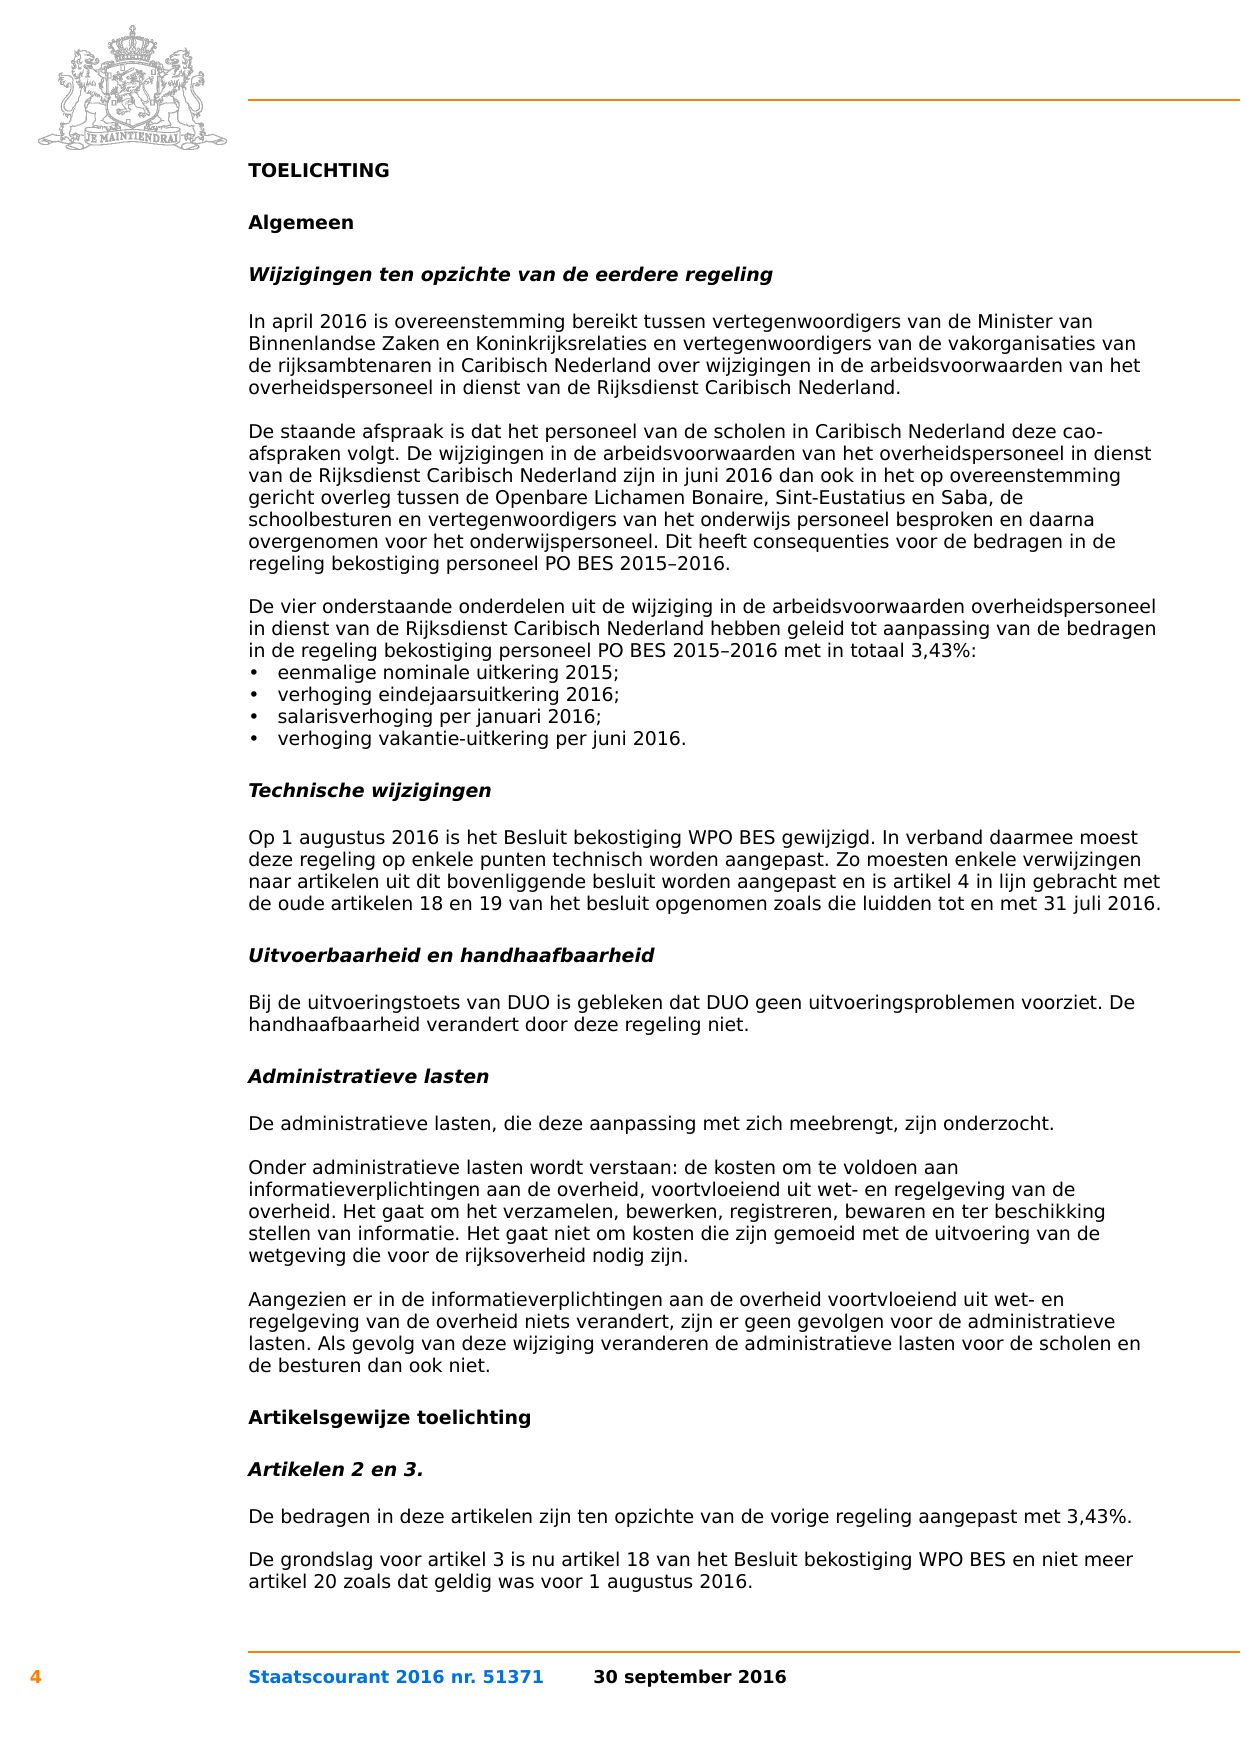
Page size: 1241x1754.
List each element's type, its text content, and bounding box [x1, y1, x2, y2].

text De vier onderstaande onderdelen uit de wijziging in de arbeidsvoorwaarden overheidspersoneel in dienst van de Rijksdienst Caribisch Nederland hebben geleid tot aanpassing van de bedragen in de regeling bekostiging personeel PO BES 2015–2016 met in totaal 3,43%: [248, 596, 1163, 662]
text De staande afspraak is dat het personeel van de scholen in Caribisch Nederland deze cao-afspraken volgt. De wijzigingen in de arbeidsvoorwaarden van het overheidspersoneel in dienst van de Rijksdienst Caribisch Nederland zijn in juni 2016 dan ook in het op overeenstemming gericht overleg tussen de Openbare Lichamen Bonaire, Sint-Eustatius en Saba, de schoolbesturen en vertegenwoordigers van het onderwijs personeel besproken en daarna overgenomen voor het onderwijspersoneel. Dit heeft consequenties voor de bedragen in de regeling bekostiging personeel PO BES 2015–2016. [248, 421, 1163, 574]
text De bedragen in deze artikelen zijn ten opzichte van de vorige regeling aangepast met 3,43%. [248, 1506, 1163, 1527]
subtitle TOELICHTING [248, 160, 1163, 182]
subtitle Technische wijzigingen [248, 780, 1163, 802]
text Onder administratieve lasten wordt verstaan: de kosten om te voldoen aan informatieverplichtingen aan de overheid, voortvloeiend uit wet- en regelgeving van de overheid. Het gaat om het verzamelen, bewerken, registreren, bewaren en ter beschikking stellen van informatie. Het gaat niet om kosten die zijn gemoeid met de uitvoering van de wetgeving die voor de rijksoverheid nodig zijn. [248, 1157, 1163, 1267]
text • eenmalige nominale uitkering 2015; [248, 662, 1163, 684]
subtitle Algemeen [248, 212, 1163, 234]
text De grondslag voor artikel 3 is nu artikel 18 van het Besluit bekostiging WPO BES en niet meer artikel 20 zoals dat geldig was voor 1 augustus 2016. [248, 1549, 1163, 1593]
subtitle Artikelen 2 en 3. [248, 1458, 1163, 1481]
text De administratieve lasten, die deze aanpassing met zich meebrengt, zijn onderzocht. [248, 1113, 1163, 1135]
text • verhoging eindejaarsuitkering 2016; [248, 684, 1163, 706]
subtitle Wijzigingen ten opzichte van de eerdere regeling [248, 264, 1163, 286]
text In april 2016 is overeenstemming bereikt tussen vertegenwoordigers van de Minister van Binnenlandse Zaken en Koninkrijksrelaties en vertegenwoordigers van de vakorganisaties van de rijksambtenaren in Caribisch Nederland over wijzigingen in de arbeidsvoorwaarden van het overheidspersoneel in dienst van de Rijksdienst Caribisch Nederland. [248, 311, 1163, 399]
subtitle Uitvoerbaarheid en handhaafbaarheid [248, 945, 1163, 967]
subtitle Artikelsgewijze toelichting [248, 1407, 1163, 1428]
text • salarisverhoging per januari 2016; [248, 706, 1163, 728]
text Bij de uitvoeringstoets van DUO is gebleken dat DUO geen uitvoeringsproblemen voorziet. De handhaafbaarheid verandert door deze regeling niet. [248, 992, 1163, 1036]
text Op 1 augustus 2016 is het Besluit bekostiging WPO BES gewijzigd. In verband daarmee moest deze regeling op enkele punten technisch worden aangepast. Zo moesten enkele verwijzingen naar artikelen uit dit bovenliggende besluit worden aangepast en is artikel 4 in lijn gebracht met de oude artikelen 18 en 19 van het besluit opgenomen zoals die luidden tot en met 31 juli 2016. [248, 827, 1163, 915]
text Aangezien er in de informatieverplichtingen aan de overheid voortvloeiend uit wet- en regelgeving van de overheid niets verandert, zijn er geen gevolgen voor de administratieve lasten. Als gevolg van deze wijziging veranderen de administratieve lasten voor de scholen en de besturen dan ook niet. [248, 1289, 1163, 1377]
text • verhoging vakantie-uitkering per juni 2016. [248, 728, 1163, 750]
subtitle Administratieve lasten [248, 1066, 1163, 1088]
picture [38, 25, 227, 150]
